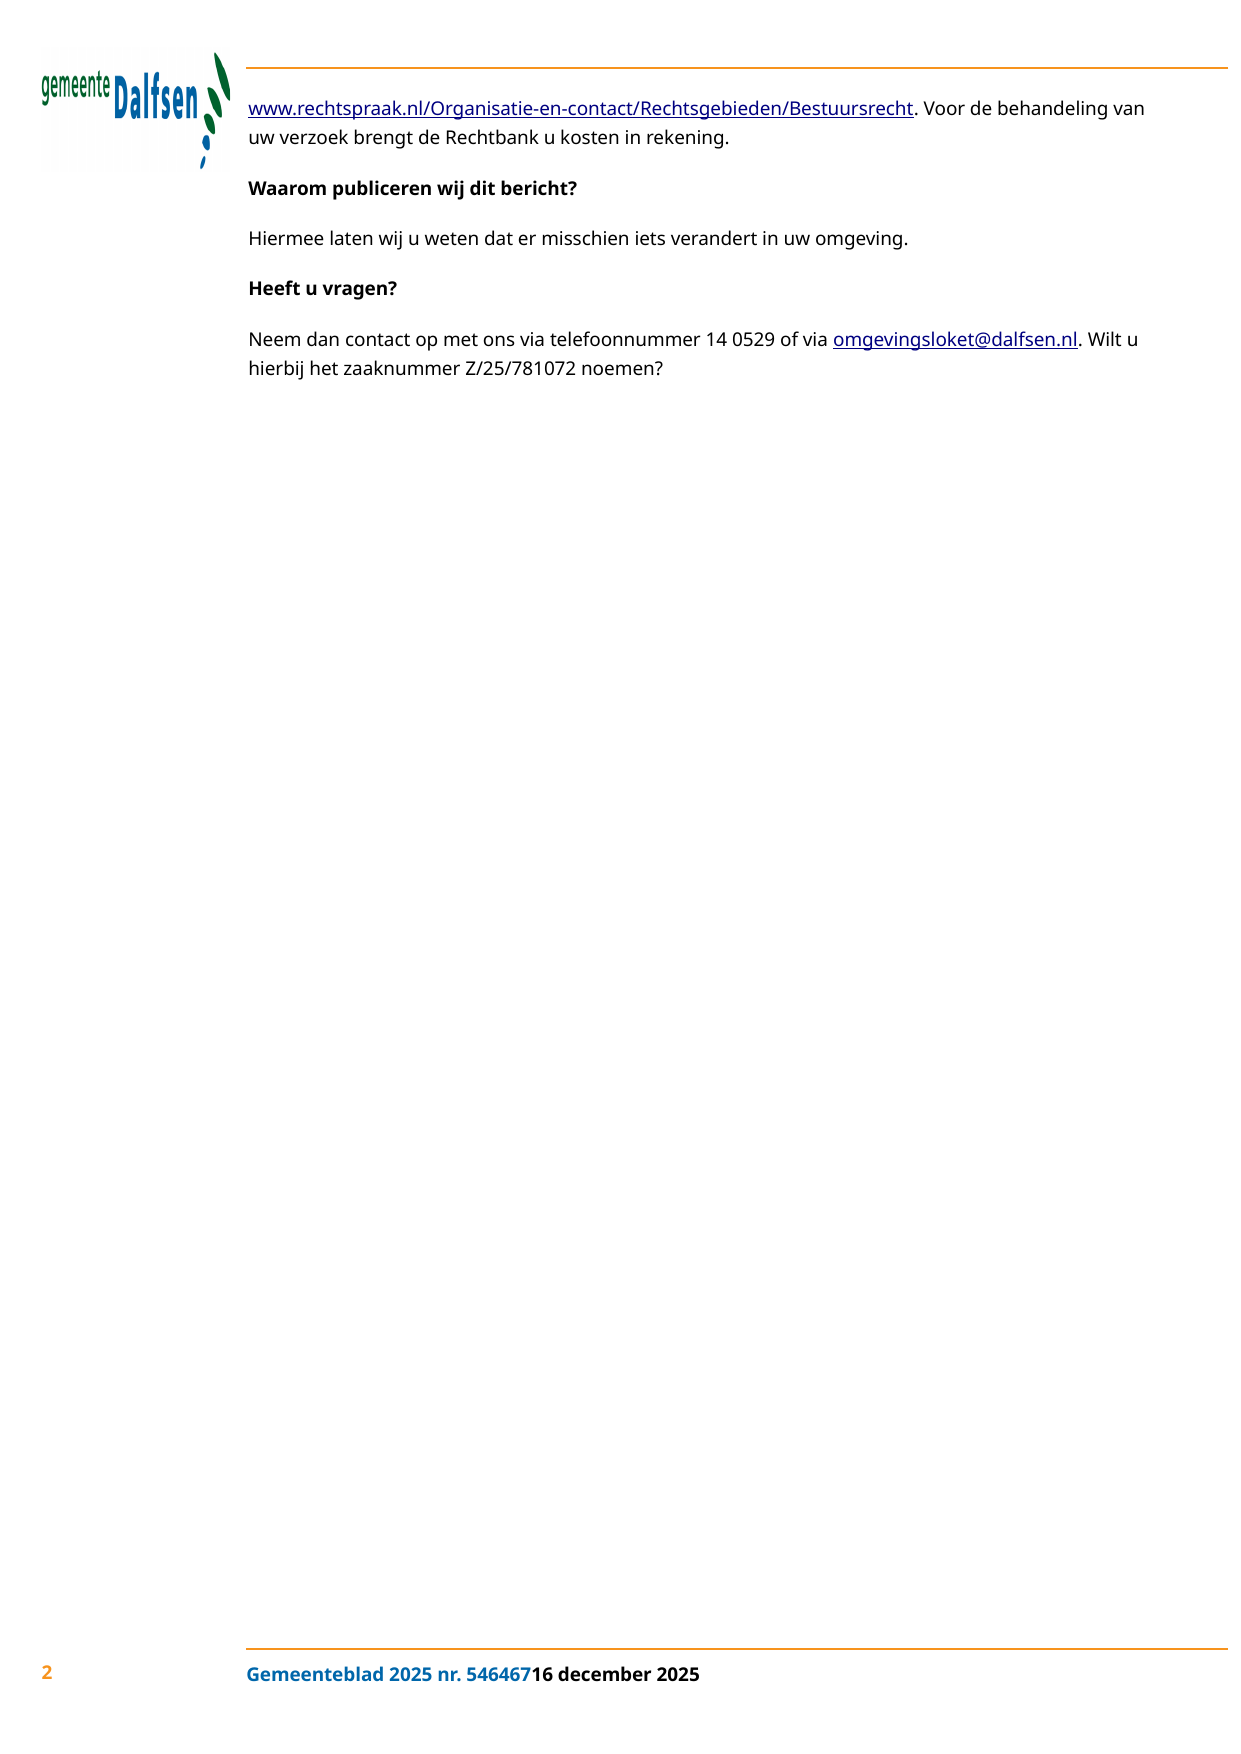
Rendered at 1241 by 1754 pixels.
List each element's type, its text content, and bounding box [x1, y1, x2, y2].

text www.rechtspraak.nl/Organisatie-en-contact/Rechtsgebieden/Bestuursrecht. Voor de behandeling van uw verzoek brengt de Rechtbank u kosten in rekening. [248, 95, 1152, 150]
text Waarom publiceren wij dit bericht? [248, 175, 1152, 201]
text Neem dan contact op met ons via telefoonnummer 14 0529 of via omgevingsloket@dalfsen.nl. Wilt u hierbij het zaaknummer Z/25/781072 noemen? [248, 326, 1152, 381]
text Hiermee laten wij u weten dat er misschien iets verandert in uw omgeving. [248, 225, 1152, 251]
text Heeft u vragen? [248, 276, 1152, 301]
picture [41, 47, 231, 172]
